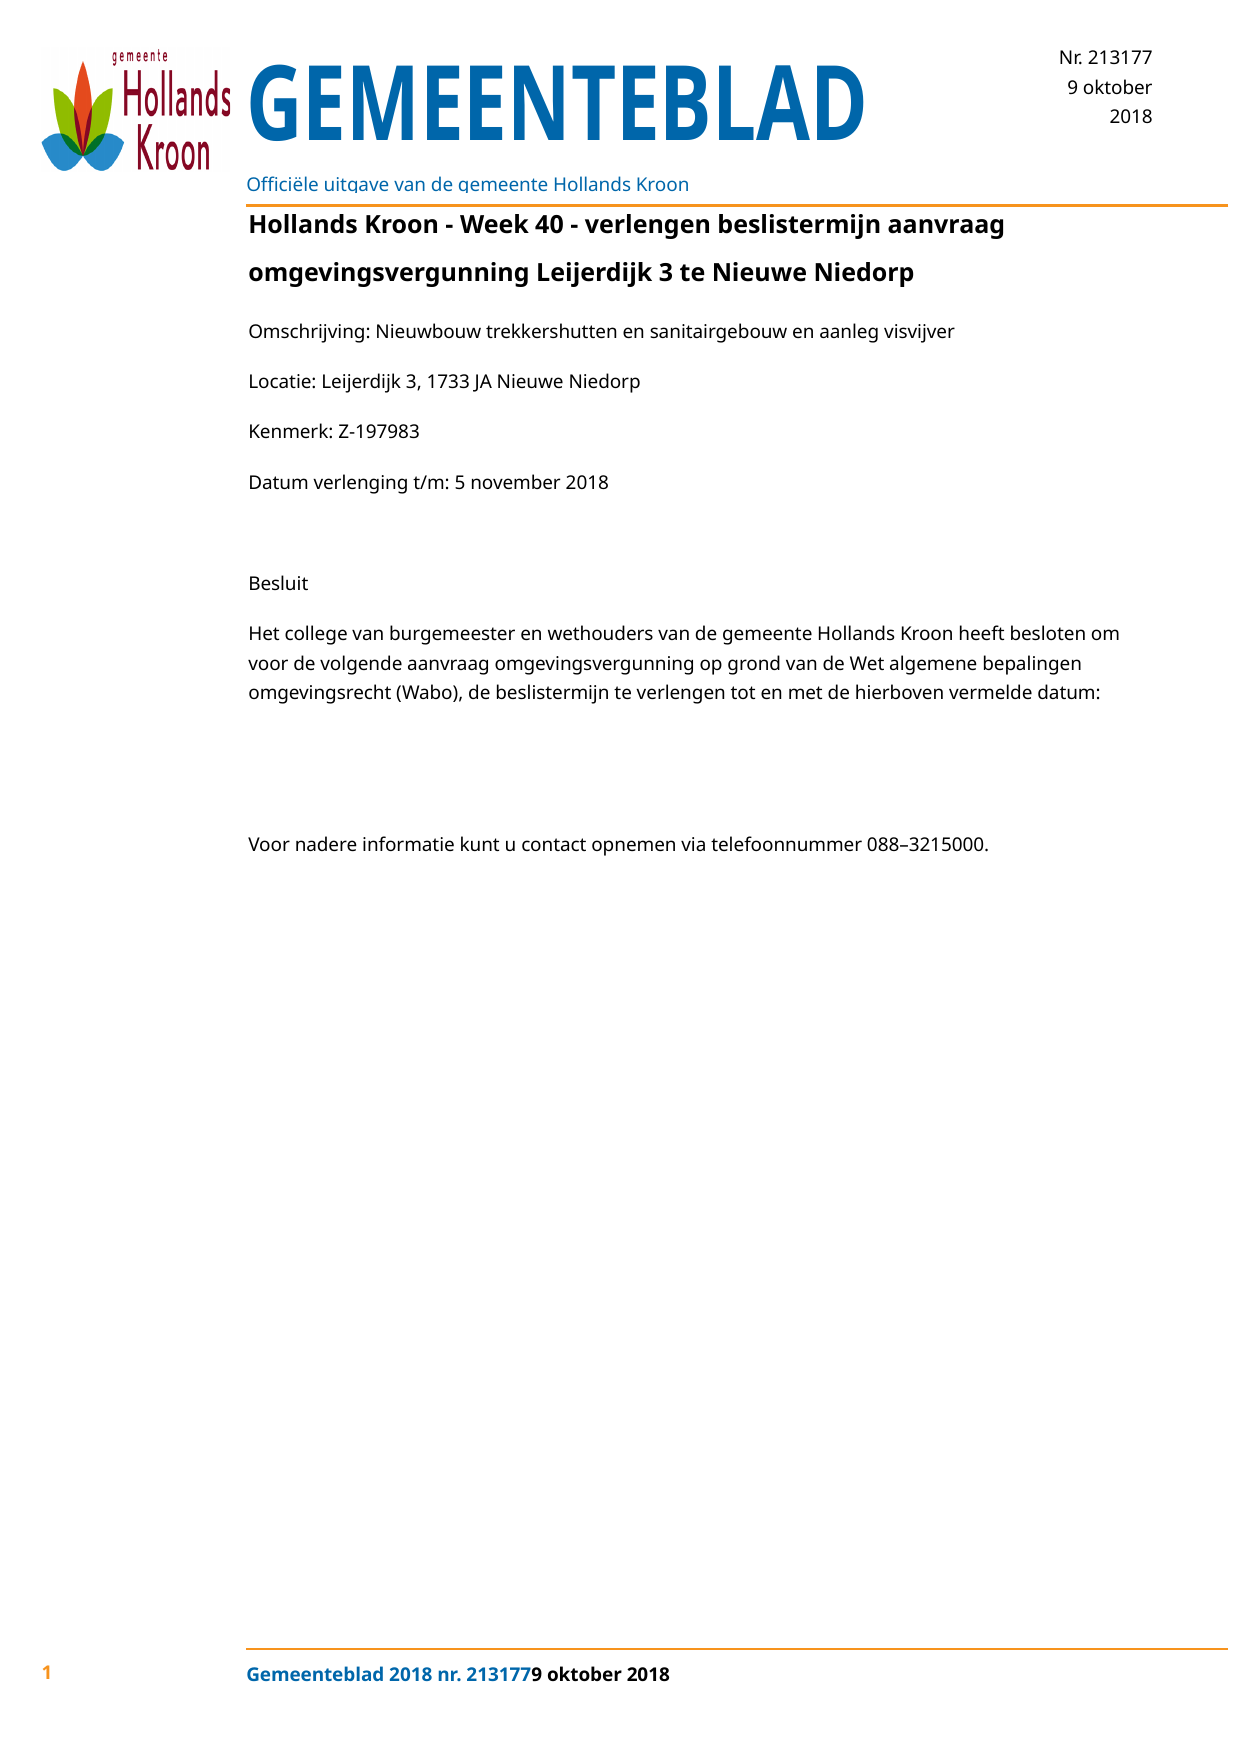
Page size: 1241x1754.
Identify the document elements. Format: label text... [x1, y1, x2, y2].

picture [41, 47, 231, 172]
text Het college van burgemeester en wethouders van de gemeente Hollands Kroon heeft besloten om voor de volgende aanvraag omgevingsvergunning op grond van de Wet algemene bepalingen omgevingsrecht (Wabo), de beslistermijn te verlengen tot en met de hierboven vermelde datum: [248, 620, 1152, 705]
text Kenmerk: Z-197983 [248, 419, 1152, 444]
text Besluit [248, 570, 1152, 596]
text Hollands Kroon - Week 40 - verlengen beslistermijn aanvraag omgevingsvergunning Leijerdijk 3 te Nieuwe Niedorp [248, 207, 1152, 288]
text Voor nadere informatie kunt u contact opnemen via telefoonnummer 088–3215000. [248, 831, 1152, 857]
text Locatie: Leijerdijk 3, 1733 JA Nieuwe Niedorp [248, 368, 1152, 394]
text Omschrijving: Nieuwbouw trekkershutten en sanitairgebouw en aanleg visvijver [248, 318, 1152, 344]
text Datum verlenging t/m: 5 november 2018 [248, 469, 1152, 495]
